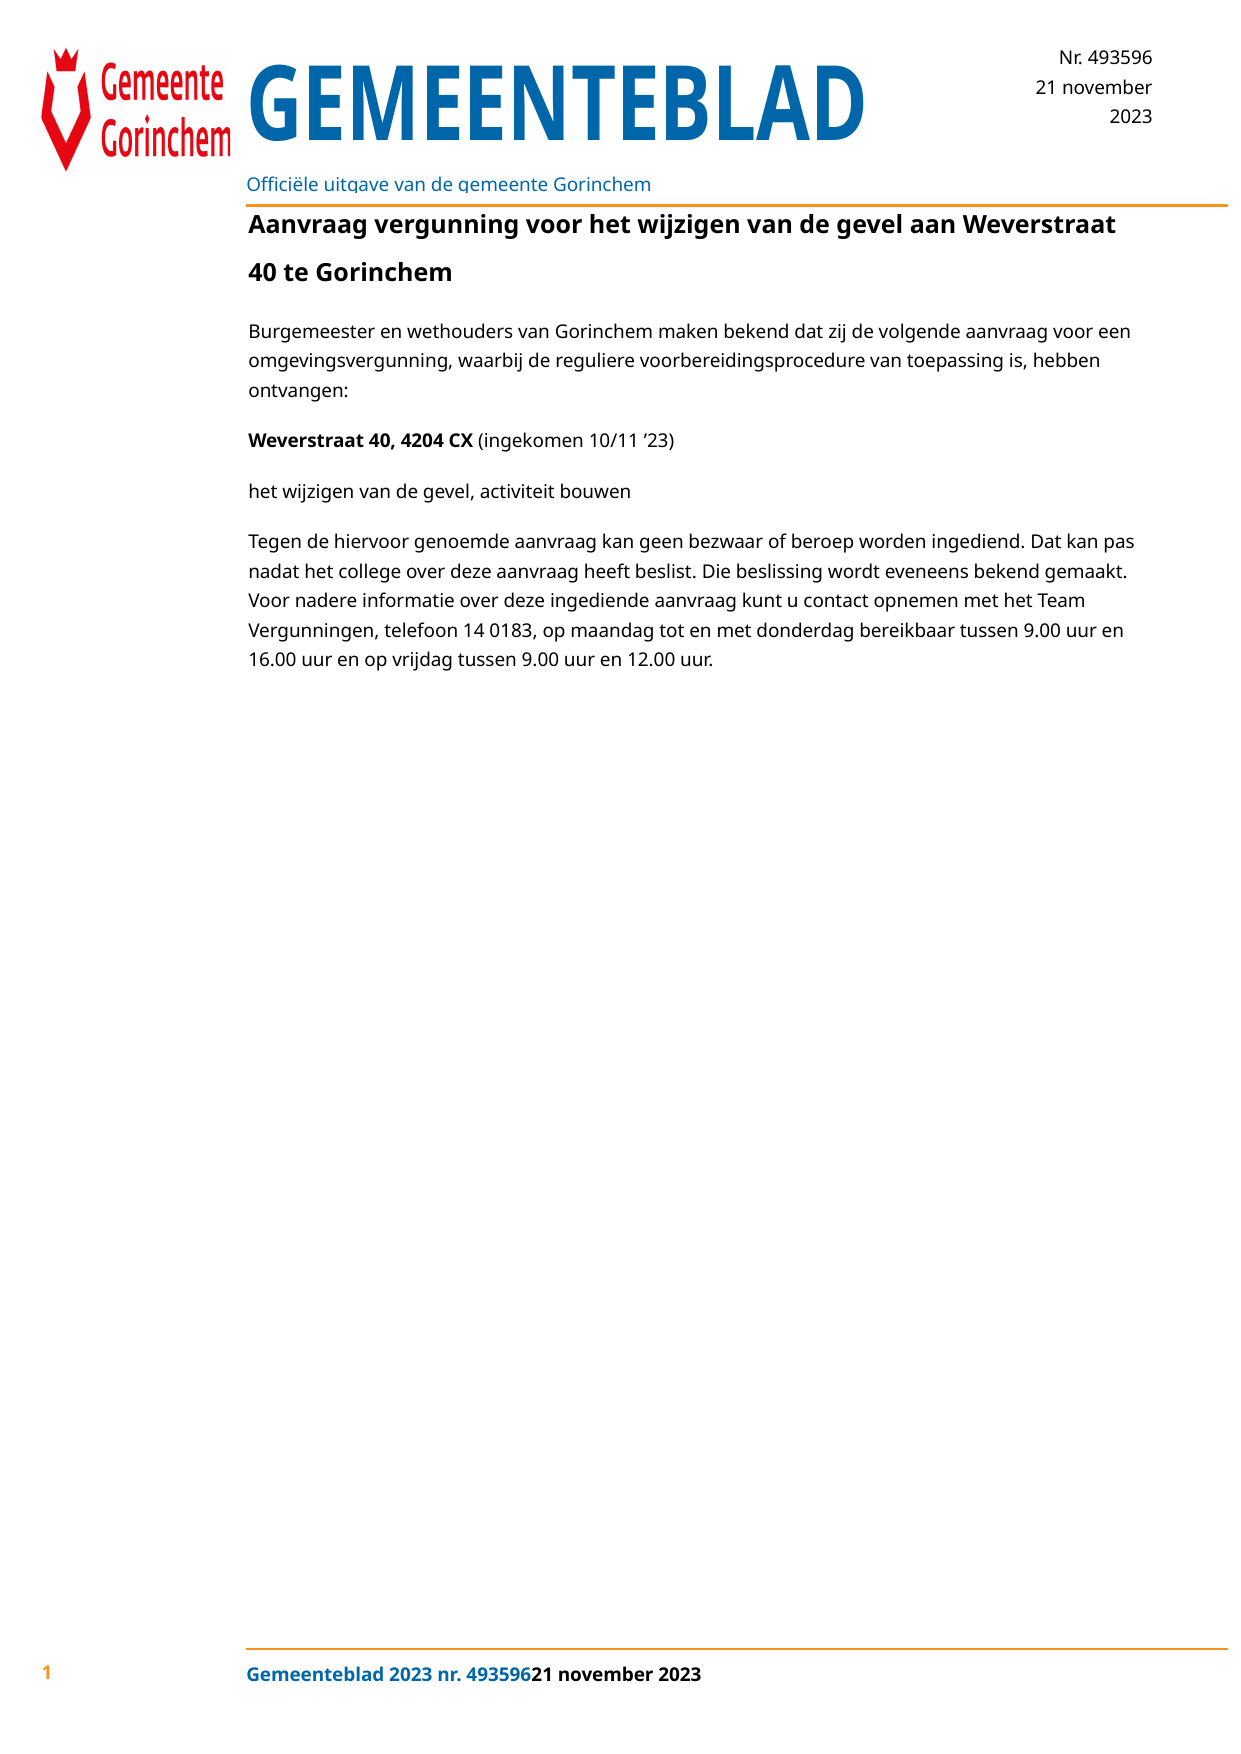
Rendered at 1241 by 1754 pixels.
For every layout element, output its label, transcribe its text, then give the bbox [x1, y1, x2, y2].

text het wijzigen van de gevel, activiteit bouwen [248, 478, 1152, 504]
text Weverstraat 40, 4204 CX (ingekomen 10/11 ’23) [248, 427, 1152, 453]
text Burgemeester en wethouders van Gorinchem maken bekend dat zij de volgende aanvraag voor een omgevingsvergunning, waarbij de reguliere voorbereidingsprocedure van toepassing is, hebben ontvangen: [248, 318, 1152, 403]
text Tegen de hiervoor genoemde aanvraag kan geen bezwaar of beroep worden ingediend. Dat kan pas nadat het college over deze aanvraag heeft beslist. Die beslissing wordt eveneens bekend gemaakt. Voor nadere informatie over deze ingediende aanvraag kunt u contact opnemen met het Team Vergunningen, telefoon 14 0183, op maandag tot en met donderdag bereikbaar tussen 9.00 uur en 16.00 uur en op vrijdag tussen 9.00 uur en 12.00 uur. [248, 528, 1152, 672]
picture [41, 47, 231, 172]
text Aanvraag vergunning voor het wijzigen van de gevel aan Weverstraat 40 te Gorinchem [248, 207, 1152, 288]
